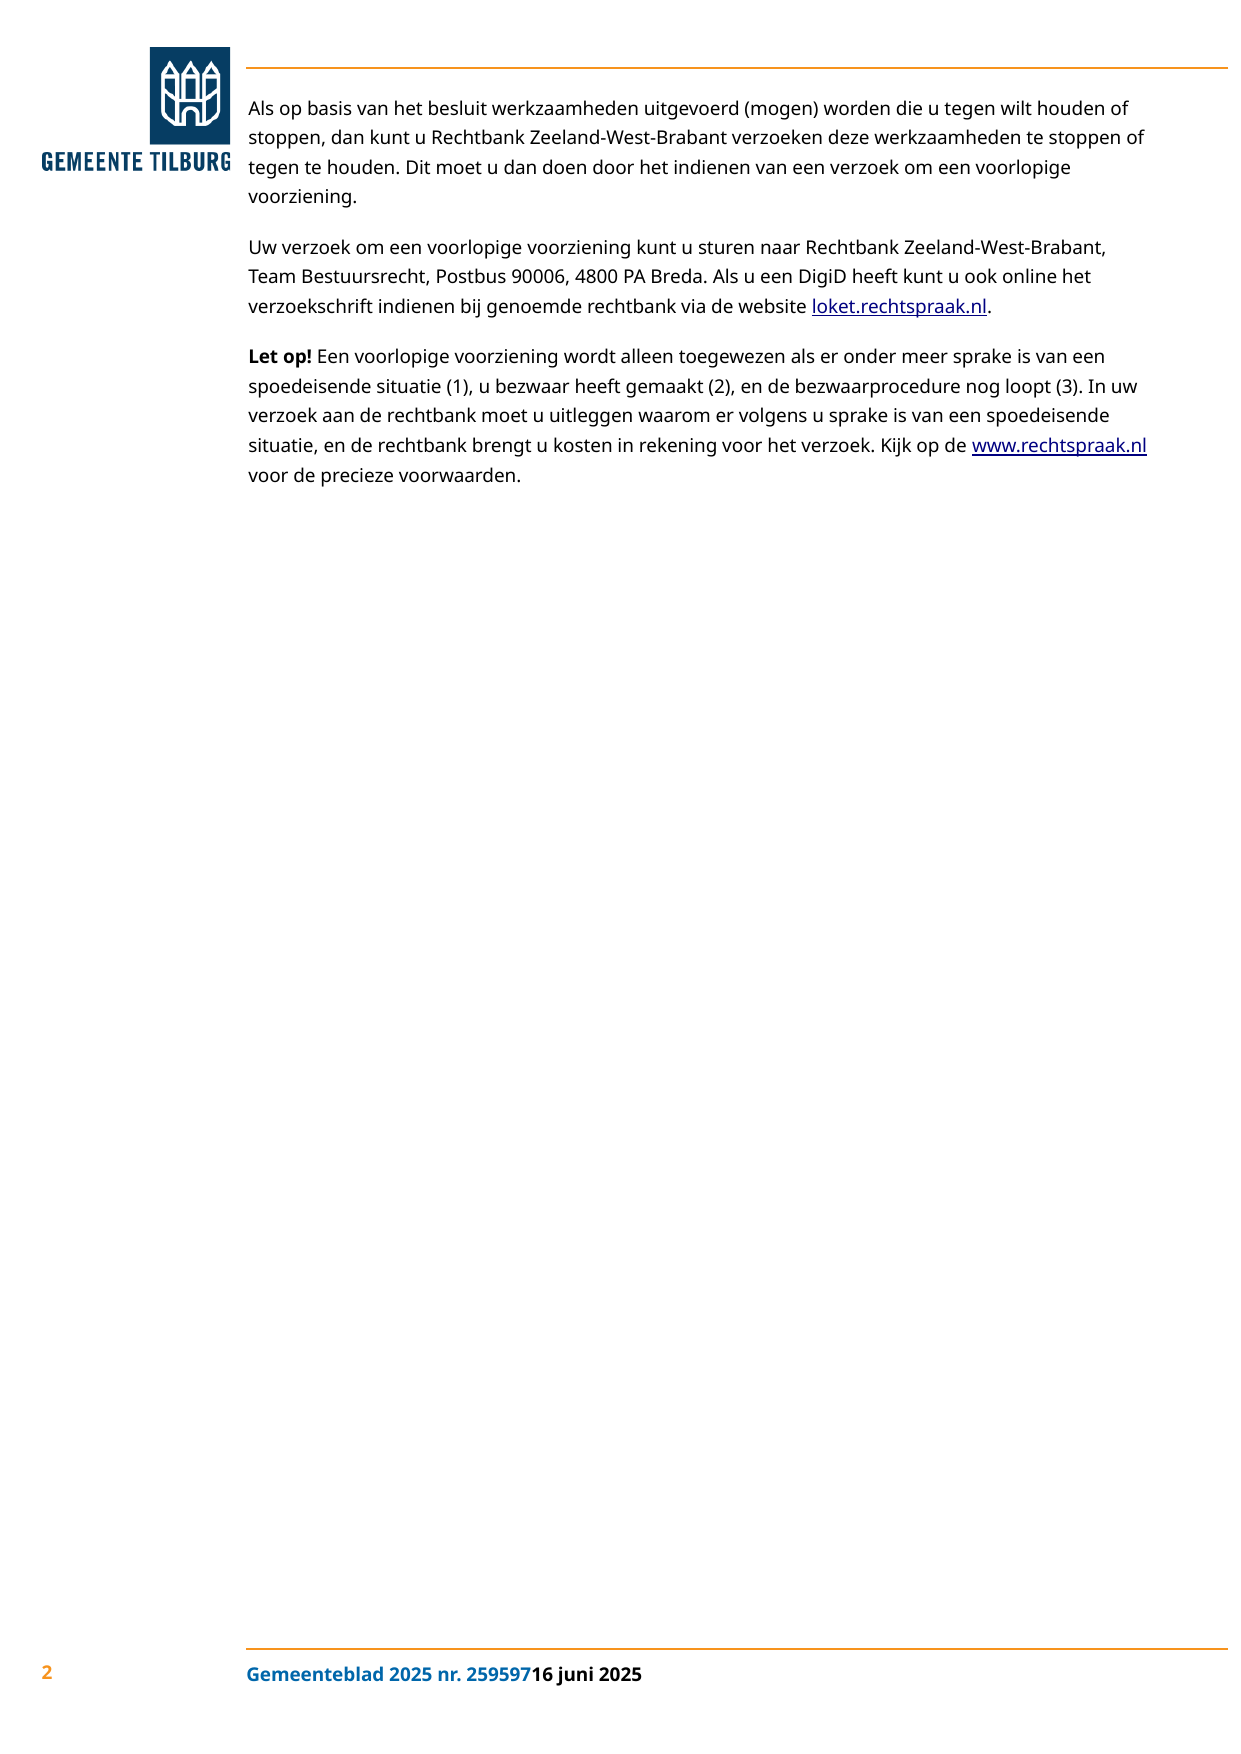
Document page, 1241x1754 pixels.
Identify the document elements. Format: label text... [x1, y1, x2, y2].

picture [41, 47, 231, 172]
text Uw verzoek om een voorlopige voorziening kunt u sturen naar Rechtbank Zeeland-West-Brabant, Team Bestuursrecht, Postbus 90006, 4800 PA Breda. Als u een DigiD heeft kunt u ook online het verzoekschrift indienen bij genoemde rechtbank via de website loket.rechtspraak.nl. [248, 234, 1152, 319]
text Let op! Een voorlopige voorziening wordt alleen toegewezen als er onder meer sprake is van een spoedeisende situatie (1), u bezwaar heeft gemaakt (2), en de bezwaarprocedure nog loopt (3). In uw verzoek aan de rechtbank moet u uitleggen waarom er volgens u sprake is van een spoedeisende situatie, en de rechtbank brengt u kosten in rekening voor het verzoek. Kijk op de www.rechtspraak.nl voor de precieze voorwaarden. [248, 343, 1152, 488]
text Als op basis van het besluit werkzaamheden uitgevoerd (mogen) worden die u tegen wilt houden of stoppen, dan kunt u Rechtbank Zeeland-West-Brabant verzoeken deze werkzaamheden te stoppen of tegen te houden. Dit moet u dan doen door het indienen van een verzoek om een voorlopige voorziening. [248, 95, 1152, 209]
